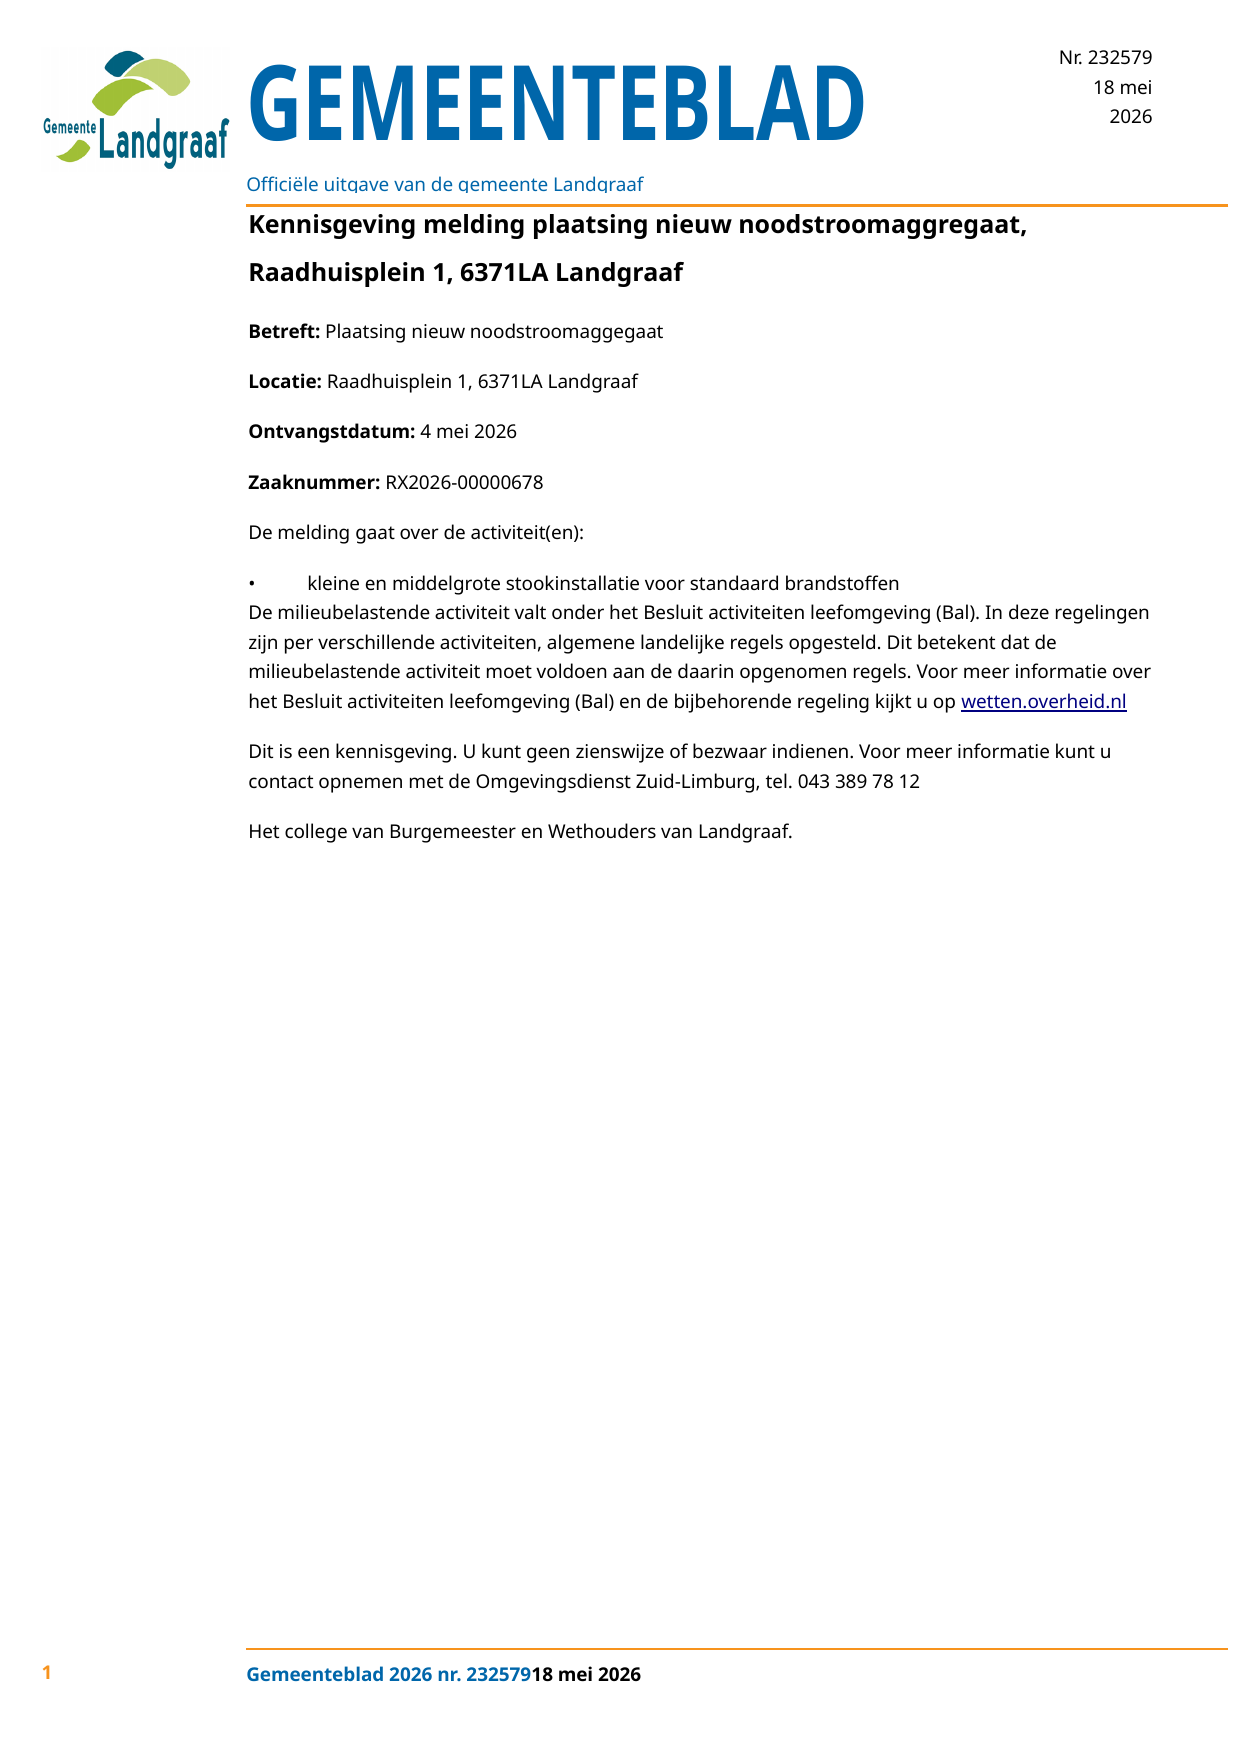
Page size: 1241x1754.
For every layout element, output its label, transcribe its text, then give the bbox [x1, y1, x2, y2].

text Kennisgeving melding plaatsing nieuw noodstroomaggregaat, Raadhuisplein 1, 6371LA Landgraaf [248, 207, 1152, 288]
text Dit is een kennisgeving. U kunt geen zienswijze of bezwaar indienen. Voor meer informatie kunt u contact opnemen met de Omgevingsdienst Zuid-Limburg, tel. 043 389 78 12 [248, 739, 1152, 794]
picture [41, 47, 231, 172]
text Ontvangstdatum: 4 mei 2026 [248, 419, 1152, 444]
text Locatie: Raadhuisplein 1, 6371LA Landgraaf [248, 368, 1152, 394]
text Betreft: Plaatsing nieuw noodstroomaggegaat [248, 318, 1152, 344]
text Zaaknummer: RX2026-00000678 [248, 469, 1152, 495]
text De melding gaat over de activiteit(en): [248, 519, 1152, 545]
text Het college van Burgemeester en Wethouders van Landgraaf. [248, 819, 1152, 844]
list kleine en middelgrote stookinstallatie voor standaard brandstoffen [248, 570, 1152, 596]
text De milieubelastende activiteit valt onder het Besluit activiteiten leefomgeving (Bal). In deze regelingen zijn per verschillende activiteiten, algemene landelijke regels opgesteld. Dit betekent dat de milieubelastende activiteit moet voldoen aan de daarin opgenomen regels. Voor meer informatie over het Besluit activiteiten leefomgeving (Bal) en de bijbehorende regeling kijkt u op wetten.overheid.nl [248, 599, 1152, 714]
